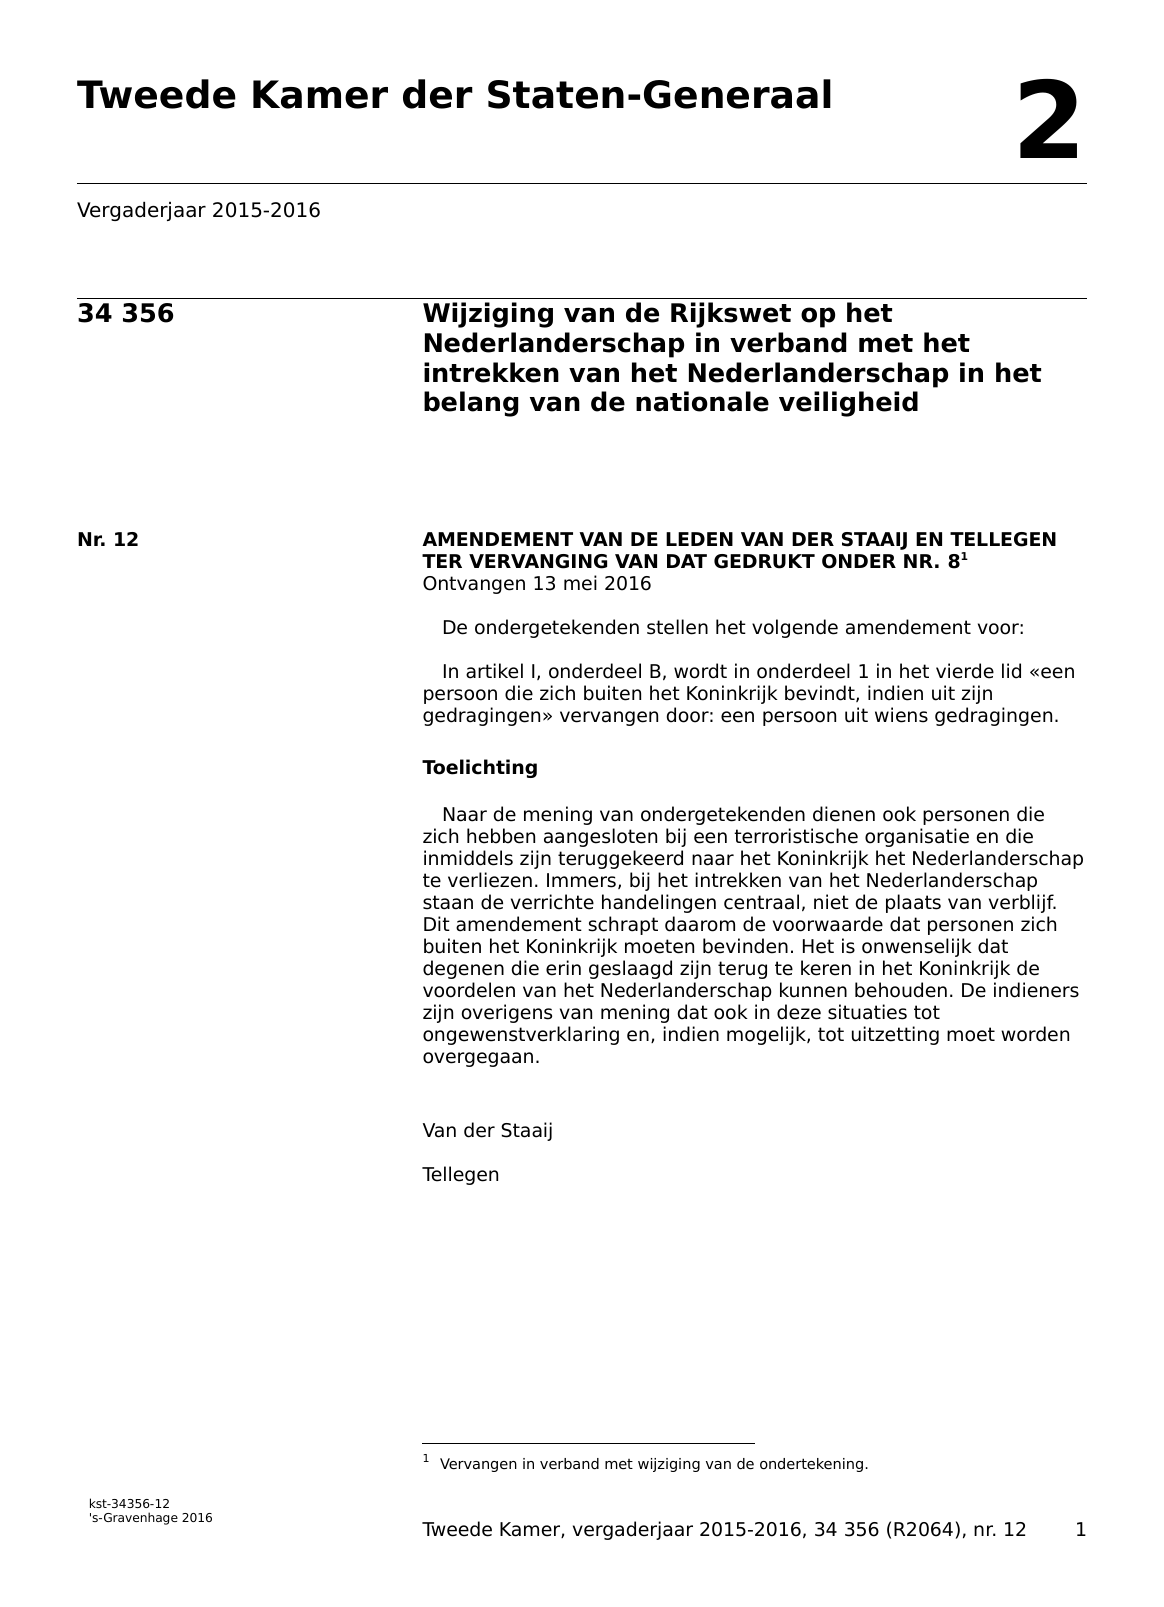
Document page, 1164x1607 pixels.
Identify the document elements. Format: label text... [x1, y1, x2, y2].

text Naar de mening van ondergetekenden dienen ook personen die zich hebben aangesloten bij een terroristische organisatie en die inmiddels zijn teruggekeerd naar het Koninkrijk het Nederlanderschap te verliezen. Immers, bij het intrekken van het Nederlanderschap staan de verrichte handelingen centraal, niet de plaats van verblijf. Dit amendement schrapt daarom de voorwaarde dat personen zich buiten het Koninkrijk moeten bevinden. Het is onwenselijk dat degenen die erin geslaagd zijn terug te keren in het Koninkrijk de voordelen van het Nederlanderschap kunnen behouden. De indieners zijn overigens van mening dat ook in deze situaties tot ongewenstverklaring en, indien mogelijk, tot uitzetting moet worden overgegaan. [422, 804, 1087, 1068]
text Van der Staaij Tellegen [422, 1098, 1087, 1186]
text De ondergetekenden stellen het volgende amendement voor: [422, 617, 1087, 639]
text Ontvangen 13 mei 2016 [422, 573, 1087, 595]
subtitle 34 356 Wijziging van de Rijkswet op het Nederlanderschap in verband met het intrekken van het Nederlanderschap in het belang van de nationale veiligheid [77, 299, 1087, 418]
subtitle Nr. 12 AMENDEMENT VAN DE LEDEN VAN DER STAAIJ EN TELLEGEN TER VERVANGING VAN DAT GEDRUKT ONDER NR. 8 [77, 529, 1087, 573]
table_cell Vergaderjaar 2015-2016 [77, 184, 1087, 298]
table_header 2 [886, 59, 1087, 183]
table_header Tweede Kamer der Staten-Generaal [77, 59, 886, 183]
text kst-34356-12 [88, 1497, 323, 1511]
text 's-Gravenhage 2016 [88, 1511, 323, 1525]
text In artikel I, onderdeel B, wordt in onderdeel 1 in het vierde lid «een persoon die zich buiten het Koninkrijk bevindt, indien uit zijn gedragingen» vervangen door: een persoon uit wiens gedragingen. [422, 661, 1087, 727]
text Vervangen in verband met wijziging van de ondertekening. [422, 1452, 1087, 1474]
subtitle Toelichting [422, 757, 1087, 779]
